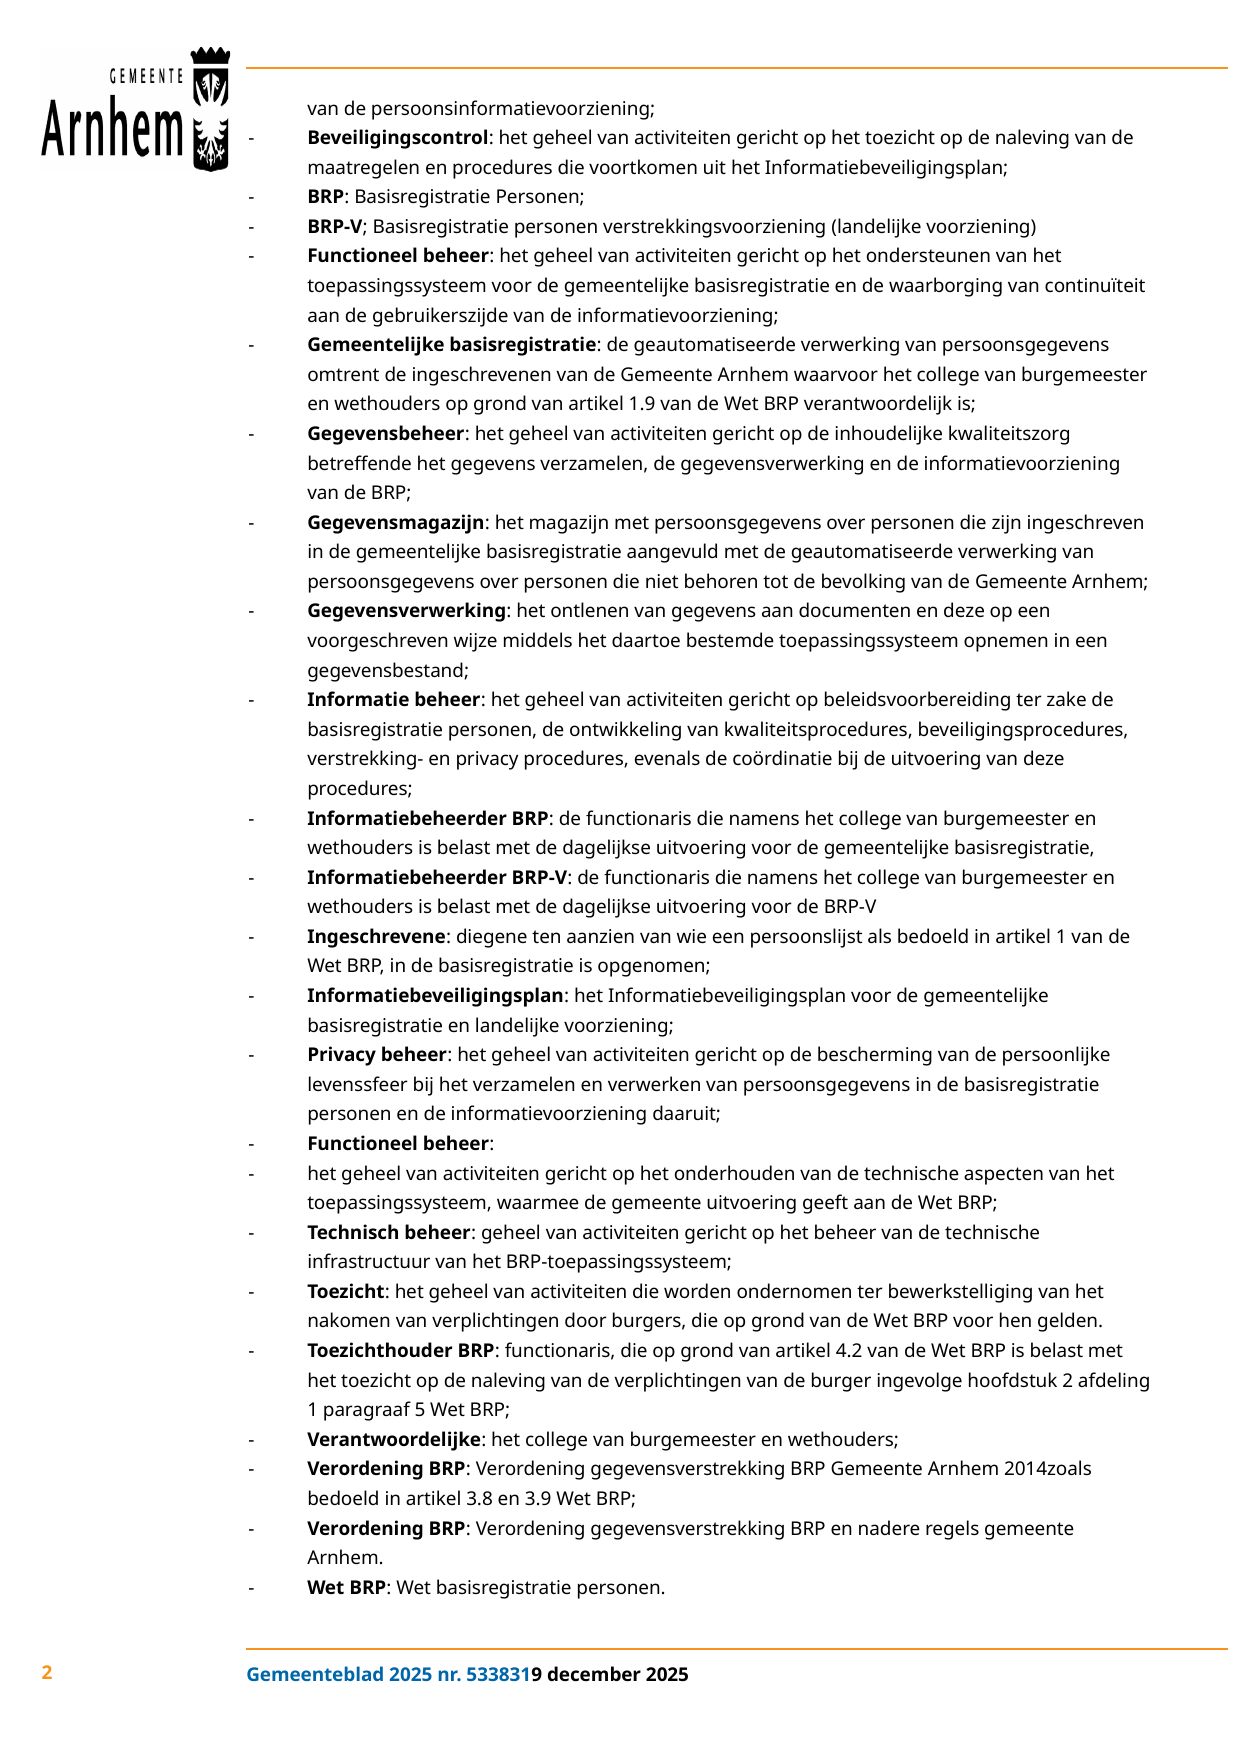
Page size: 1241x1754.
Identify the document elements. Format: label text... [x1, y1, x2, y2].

list Gemeentelijke basisregistratie: de geautomatiseerde verwerking van persoonsgegevens omtrent de ingeschrevenen van de Gemeente Arnhem waarvoor het college van burgemeester en wethouders op grond van artikel 1.9 van de Wet BRP verantwoordelijk is; [248, 331, 1152, 416]
list Toezicht: het geheel van activiteiten die worden ondernomen ter bewerkstelliging van het nakomen van verplichtingen door burgers, die op grond van de Wet BRP voor hen gelden. [248, 1278, 1152, 1333]
list BRP: Basisregistratie Personen; [248, 183, 1152, 209]
list Functioneel beheer: het geheel van activiteiten gericht op het ondersteunen van het toepassingssysteem voor de gemeentelijke basisregistratie en de waarborging van continuïteit aan de gebruikerszijde van de informatievoorziening; [248, 243, 1152, 328]
list Technisch beheer: geheel van activiteiten gericht op het beheer van de technische infrastructuur van het BRP-toepassingssysteem; [248, 1219, 1152, 1274]
picture [41, 47, 231, 172]
list Informatiebeveiligingsplan: het Informatiebeveiligingsplan voor de gemeentelijke basisregistratie en landelijke voorziening; [248, 982, 1152, 1038]
list van de persoonsinformatievoorziening; [248, 95, 1152, 121]
list Verordening BRP: Verordening gegevensverstrekking BRP Gemeente Arnhem 2014zoals bedoeld in artikel 3.8 en 3.9 Wet BRP; [248, 1456, 1152, 1511]
list Verordening BRP: Verordening gegevensverstrekking BRP en nadere regels gemeente Arnhem. [248, 1515, 1152, 1570]
list Beveiligingscontrol: het geheel van activiteiten gericht op het toezicht op de naleving van de maatregelen en procedures die voortkomen uit het Informatiebeveiligingsplan; [248, 124, 1152, 180]
list Gegevensbeheer: het geheel van activiteiten gericht op de inhoudelijke kwaliteitszorg betreffende het gegevens verzamelen, de gegevensverwerking en de informatievoorziening van de BRP; [248, 420, 1152, 505]
list Ingeschrevene: diegene ten aanzien van wie een persoonslijst als bedoeld in artikel 1 van de Wet BRP, in de basisregistratie is opgenomen; [248, 923, 1152, 978]
list Informatiebeheerder BRP: de functionaris die namens het college van burgemeester en wethouders is belast met de dagelijkse uitvoering voor de gemeentelijke basisregistratie, [248, 805, 1152, 860]
list Toezichthouder BRP: functionaris, die op grond van artikel 4.2 van de Wet BRP is belast met het toezicht op de naleving van de verplichtingen van de burger ingevolge hoofdstuk 2 afdeling 1 paragraaf 5 Wet BRP; [248, 1337, 1152, 1422]
list Informatiebeheerder BRP-V: de functionaris die namens het college van burgemeester en wethouders is belast met de dagelijkse uitvoering voor de BRP-V [248, 864, 1152, 919]
list het geheel van activiteiten gericht op het onderhouden van de technische aspecten van het toepassingssysteem, waarmee de gemeente uitvoering geeft aan de Wet BRP; [248, 1160, 1152, 1215]
list BRP-V; Basisregistratie personen verstrekkingsvoorziening (landelijke voorziening) [248, 213, 1152, 239]
list Wet BRP: Wet basisregistratie personen. [248, 1574, 1152, 1600]
list Informatie beheer: het geheel van activiteiten gericht op beleidsvoorbereiding ter zake de basisregistratie personen, de ontwikkeling van kwaliteitsprocedures, beveiligingsprocedures, verstrekking- en privacy procedures, evenals de coördinatie bij de uitvoering van deze procedures; [248, 686, 1152, 801]
list Gegevensmagazijn: het magazijn met persoonsgegevens over personen die zijn ingeschreven in de gemeentelijke basisregistratie aangevuld met de geautomatiseerde verwerking van persoonsgegevens over personen die niet behoren tot de bevolking van de Gemeente Arnhem; [248, 509, 1152, 594]
list Privacy beheer: het geheel van activiteiten gericht op de bescherming van de persoonlijke levenssfeer bij het verzamelen en verwerken van persoonsgegevens in de basisregistratie personen en de informatievoorziening daaruit; [248, 1041, 1152, 1126]
list Functioneel beheer: [248, 1130, 1152, 1156]
list Verantwoordelijke: het college van burgemeester en wethouders; [248, 1426, 1152, 1452]
list Gegevensverwerking: het ontlenen van gegevens aan documenten en deze op een voorgeschreven wijze middels het daartoe bestemde toepassingssysteem opnemen in een gegevensbestand; [248, 598, 1152, 683]
